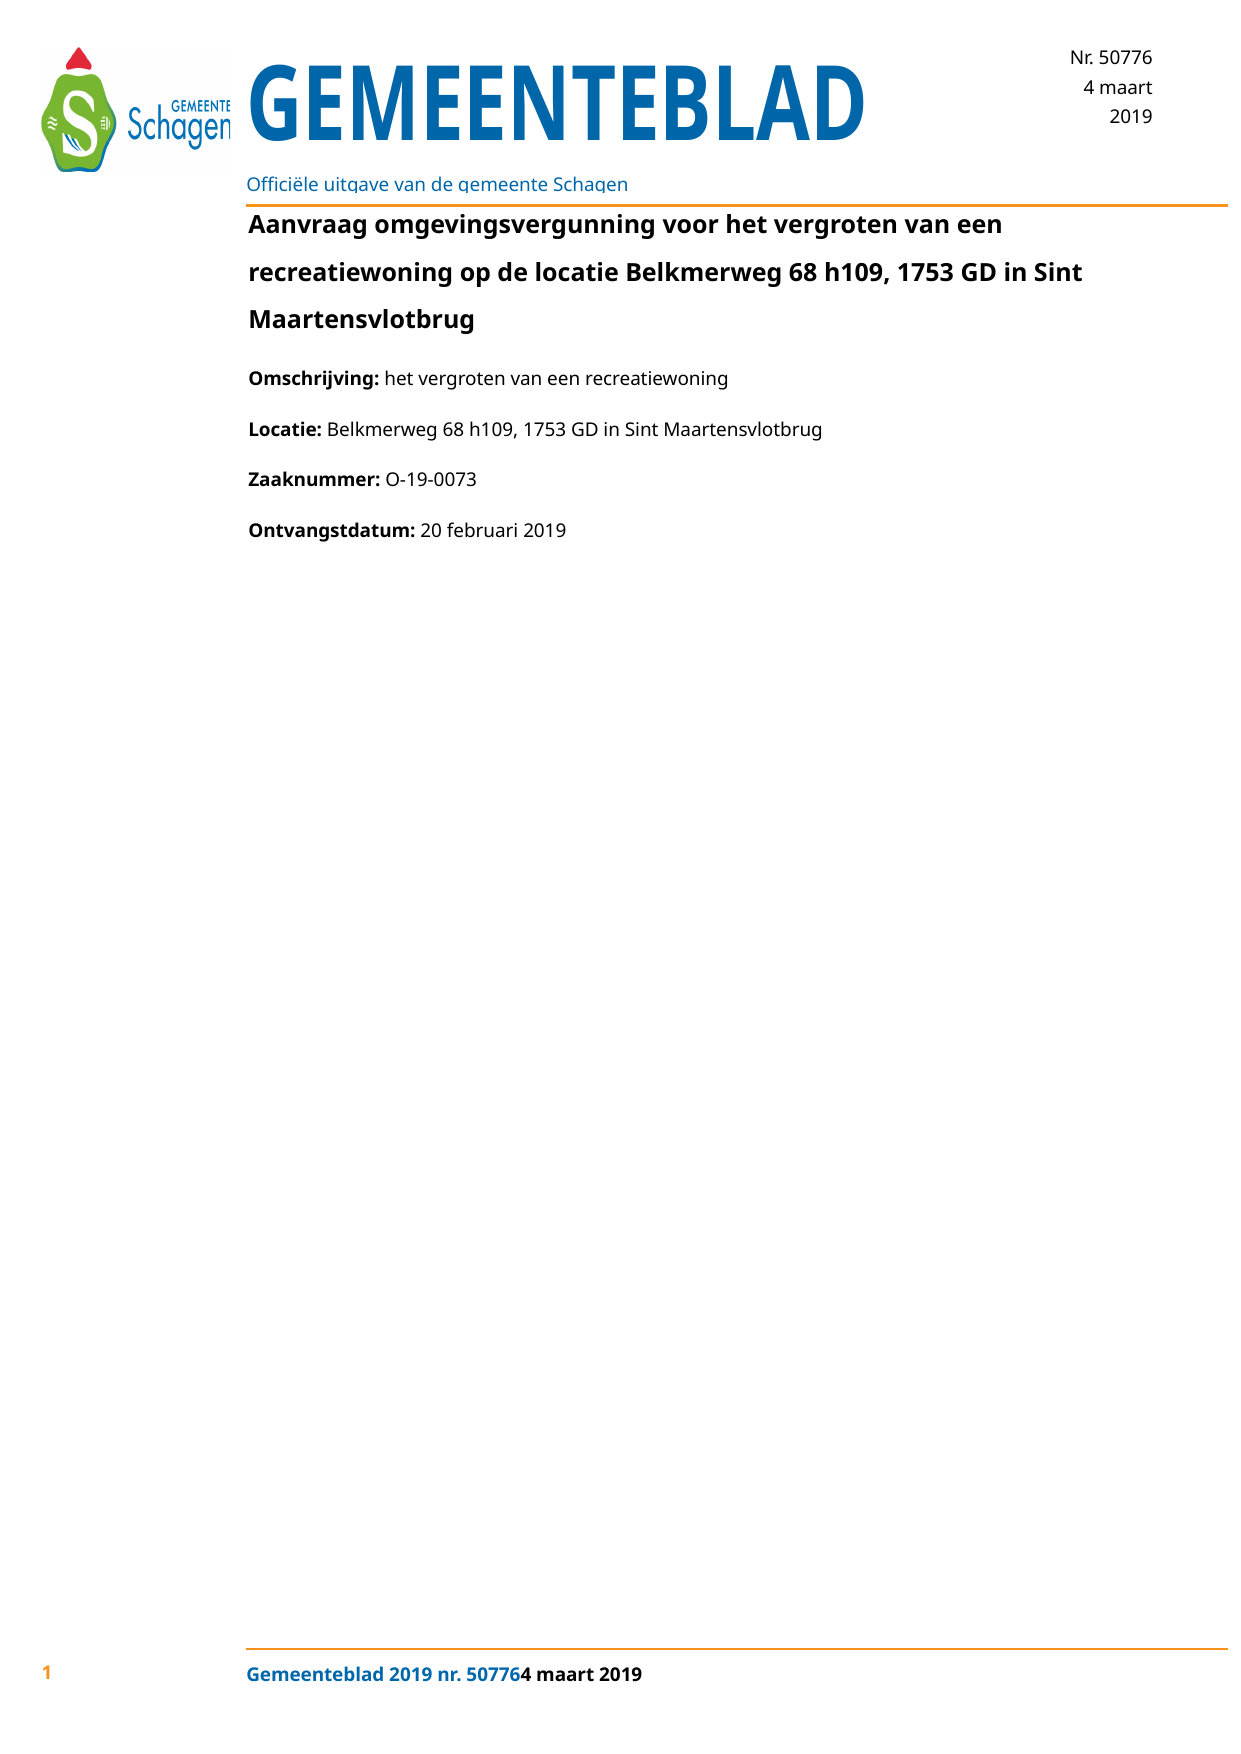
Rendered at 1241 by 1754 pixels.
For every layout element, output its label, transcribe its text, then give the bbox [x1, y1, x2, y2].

text Omschrijving: het vergroten van een recreatiewoning [248, 366, 1152, 391]
text Locatie: Belkmerweg 68 h109, 1753 GD in Sint Maartensvlotbrug [248, 416, 1152, 442]
text Ontvangstdatum: 20 februari 2019 [248, 517, 1152, 542]
text Aanvraag omgevingsvergunning voor het vergroten van een recreatiewoning op de locatie Belkmerweg 68 h109, 1753 GD in Sint Maartensvlotbrug [248, 207, 1152, 336]
text Zaaknummer: O-19-0073 [248, 466, 1152, 492]
picture [41, 47, 231, 172]
